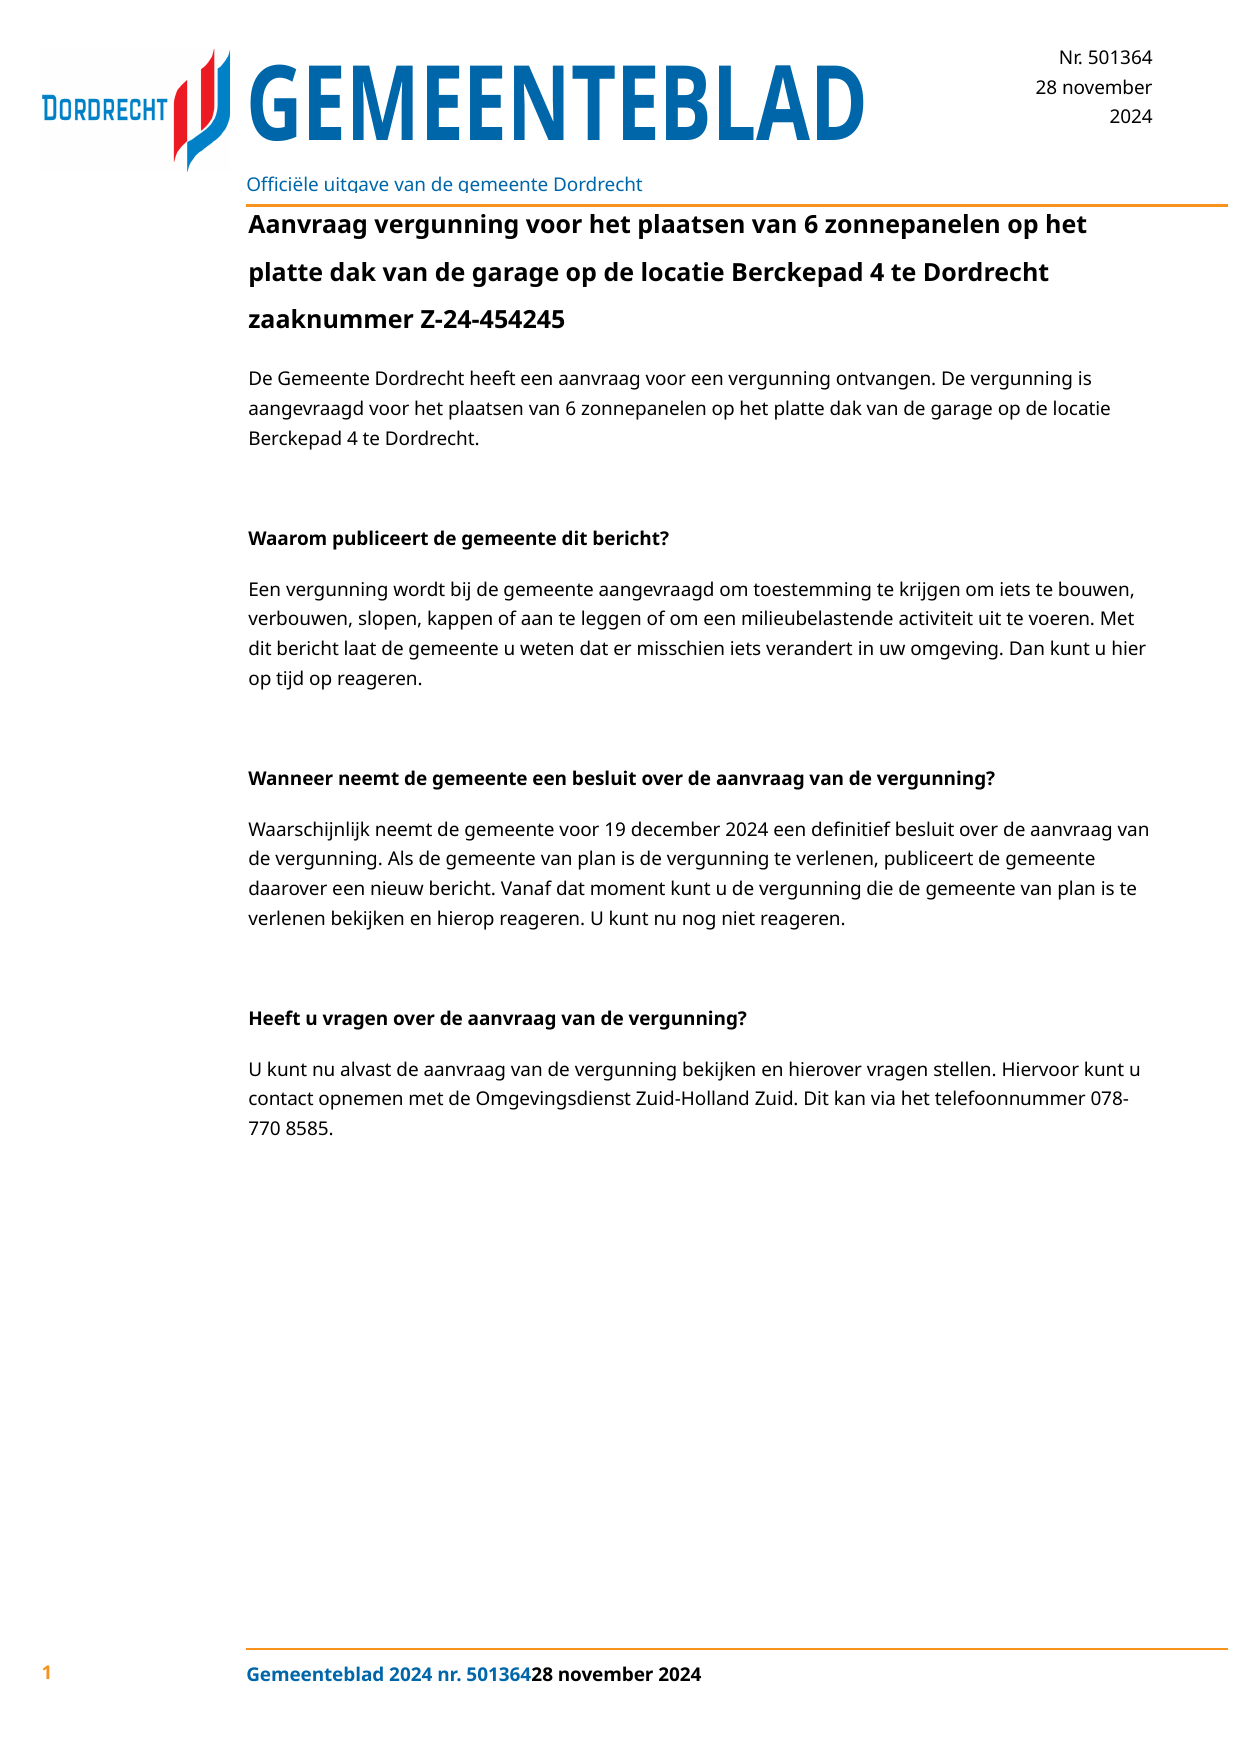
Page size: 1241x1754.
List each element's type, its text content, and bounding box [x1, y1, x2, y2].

text Een vergunning wordt bij de gemeente aangevraagd om toestemming te krijgen om iets te bouwen, verbouwen, slopen, kappen of aan te leggen of om een milieubelastende activiteit uit te voeren. Met dit bericht laat de gemeente u weten dat er misschien iets verandert in uw omgeving. Dan kunt u hier op tijd op reageren. [248, 576, 1152, 690]
text Waarom publiceert de gemeente dit bericht? [248, 526, 1152, 551]
text De Gemeente Dordrecht heeft een aanvraag voor een vergunning ontvangen. De vergunning is aangevraagd voor het plaatsen van 6 zonnepanelen op het platte dak van de garage op de locatie Berckepad 4 te Dordrecht. [248, 366, 1152, 450]
text Waarschijnlijk neemt de gemeente voor 19 december 2024 een definitief besluit over de aanvraag van de vergunning. Als de gemeente van plan is de vergunning te verlenen, publiceert de gemeente daarover een nieuw bericht. Vanaf dat moment kunt u de vergunning die de gemeente van plan is te verlenen bekijken en hierop reageren. U kunt nu nog niet reageren. [248, 816, 1152, 930]
text Heeft u vragen over de aanvraag van de vergunning? [248, 1006, 1152, 1031]
text Wanneer neemt de gemeente een besluit over de aanvraag van de vergunning? [248, 766, 1152, 791]
text U kunt nu alvast de aanvraag van de vergunning bekijken en hierover vragen stellen. Hiervoor kunt u contact opnemen met de Omgevingsdienst Zuid-Holland Zuid. Dit kan via het telefoonnummer 078-770 8585. [248, 1056, 1152, 1141]
text Aanvraag vergunning voor het plaatsen van 6 zonnepanelen op het platte dak van de garage op de locatie Berckepad 4 te Dordrecht zaaknummer Z-24-454245 [248, 207, 1152, 336]
picture [41, 47, 231, 172]
